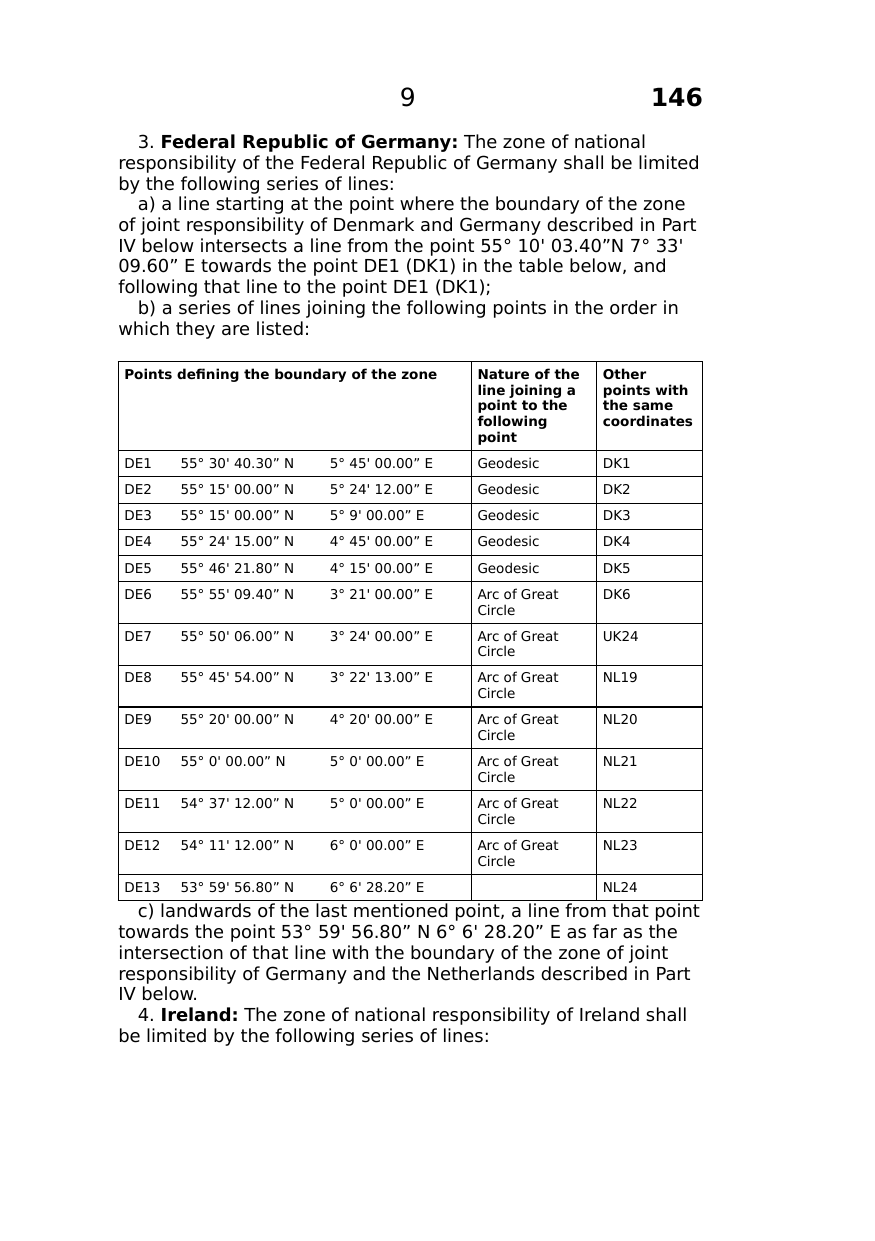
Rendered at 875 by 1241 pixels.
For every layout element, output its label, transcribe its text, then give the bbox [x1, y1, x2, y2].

table_cell DE9 [119, 708, 174, 748]
table_cell NL20 [597, 708, 702, 748]
table_cell 3° 22' 13.00” E [324, 666, 471, 706]
table_header Other points with the same coordinates [597, 362, 702, 450]
text 4. Ireland: The zone of national responsibility of Ireland shall be limited by the following series of lines: [118, 1005, 703, 1046]
table_cell DK2 [597, 477, 702, 502]
table_cell 6° 0' 00.00” E [324, 833, 471, 874]
table_cell DE13 [119, 875, 174, 900]
table_cell 4° 45' 00.00” E [324, 530, 471, 555]
table_cell 55° 50' 06.00” N [175, 624, 323, 664]
table_cell [472, 875, 596, 900]
text b) a series of lines joining the following points in the order in which they are listed: [118, 298, 703, 339]
table_cell 55° 24' 15.00” N [175, 530, 323, 555]
table_cell 6° 6' 28.20” E [324, 875, 471, 900]
table_cell DE4 [119, 530, 174, 555]
table_cell 55° 20' 00.00” N [175, 708, 323, 748]
table_cell Arc of Great Circle [472, 749, 596, 790]
table_cell DK1 [597, 451, 702, 476]
table_cell NL24 [597, 875, 702, 900]
table_cell Geodesic [472, 504, 596, 528]
text 3. Federal Republic of Germany: The zone of national responsibility of the Federal Republic of Germany shall be limited by the following series of lines: [118, 132, 703, 194]
table_cell 5° 24' 12.00” E [324, 477, 471, 502]
table_cell DE2 [119, 477, 174, 502]
table_cell DK6 [597, 582, 702, 623]
table_cell 5° 0' 00.00” E [324, 791, 471, 832]
table_cell Arc of Great Circle [472, 791, 596, 832]
table_cell DE8 [119, 666, 174, 706]
table_cell 53° 59' 56.80” N [175, 875, 323, 900]
table_cell DK3 [597, 504, 702, 528]
table_cell Arc of Great Circle [472, 708, 596, 748]
table_cell 55° 15' 00.00” N [175, 477, 323, 502]
table_cell DK5 [597, 556, 702, 581]
table_cell 3° 24' 00.00” E [324, 624, 471, 664]
table_cell DE3 [119, 504, 174, 528]
table_cell NL21 [597, 749, 702, 790]
table_cell 5° 45' 00.00” E [324, 451, 471, 476]
table_cell Geodesic [472, 477, 596, 502]
table_header Nature of the line joining a point to the following point [472, 362, 596, 450]
table_cell NL19 [597, 666, 702, 706]
table_cell 4° 15' 00.00” E [324, 556, 471, 581]
table_cell NL23 [597, 833, 702, 874]
table_cell Arc of Great Circle [472, 582, 596, 623]
table_cell 4° 20' 00.00” E [324, 708, 471, 748]
table_cell 55° 55' 09.40” N [175, 582, 323, 623]
table_cell Geodesic [472, 451, 596, 476]
table_cell DE1 [119, 451, 174, 476]
table_cell Arc of Great Circle [472, 666, 596, 706]
table_cell 55° 46' 21.80” N [175, 556, 323, 581]
table_cell 55° 30' 40.30” N [175, 451, 323, 476]
table_cell 54° 11' 12.00” N [175, 833, 323, 874]
table_header Points defining the boundary of the zone [119, 362, 471, 450]
table_cell NL22 [597, 791, 702, 832]
table_cell 54° 37' 12.00” N [175, 791, 323, 832]
table_cell Geodesic [472, 556, 596, 581]
table_cell 5° 0' 00.00” E [324, 749, 471, 790]
table_cell 5° 9' 00.00” E [324, 504, 471, 528]
table_cell Geodesic [472, 530, 596, 555]
table_cell UK24 [597, 624, 702, 664]
table_cell DE5 [119, 556, 174, 581]
text a) a line starting at the point where the boundary of the zone of joint responsibility of Denmark and Germany described in Part IV below intersects a line from the point 55° 10' 03.40”N 7° 33' 09.60” E towards the point DE1 (DK1) in the table below, and following that line to the point DE1 (DK1); [118, 194, 703, 298]
table_cell 55° 15' 00.00” N [175, 504, 323, 528]
table_cell DK4 [597, 530, 702, 555]
table_cell 3° 21' 00.00” E [324, 582, 471, 623]
table_cell DE10 [119, 749, 174, 790]
table_cell Arc of Great Circle [472, 624, 596, 664]
table_cell 55° 0' 00.00” N [175, 749, 323, 790]
table_cell DE7 [119, 624, 174, 664]
table_cell Arc of Great Circle [472, 833, 596, 874]
table_cell DE11 [119, 791, 174, 832]
text c) landwards of the last mentioned point, a line from that point towards the point 53° 59' 56.80” N 6° 6' 28.20” E as far as the intersection of that line with the boundary of the zone of joint responsibility of Germany and the Netherlands described in Part IV below. [118, 901, 703, 1005]
table_cell DE6 [119, 582, 174, 623]
table_cell 55° 45' 54.00” N [175, 666, 323, 706]
table_cell DE12 [119, 833, 174, 874]
